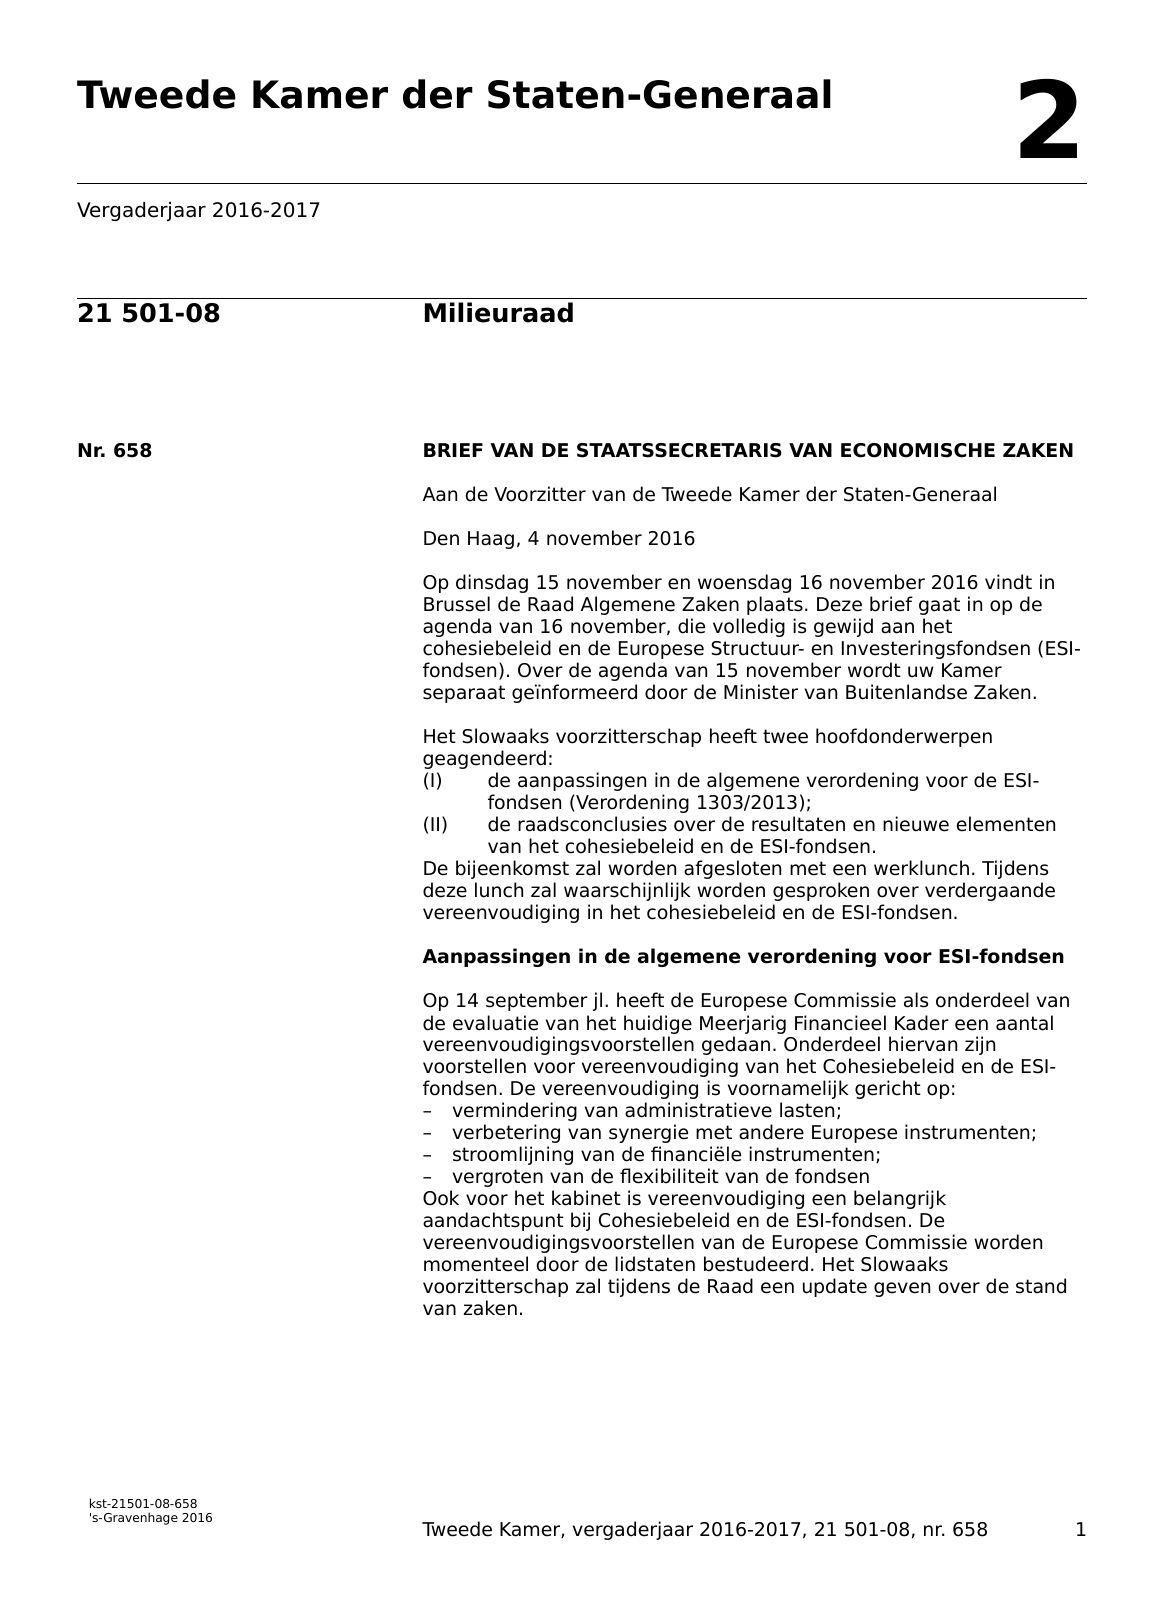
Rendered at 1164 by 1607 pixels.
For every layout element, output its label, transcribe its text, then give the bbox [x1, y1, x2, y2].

text (II) de raadsconclusies over de resultaten en nieuwe elementen van het cohesiebeleid en de ESI-fondsen. [422, 814, 1087, 858]
text Op 14 september jl. heeft de Europese Commissie als onderdeel van de evaluatie van het huidige Meerjarig Financieel Kader een aantal vereenvoudigingsvoorstellen gedaan. Onderdeel hiervan zijn voorstellen voor vereenvoudiging van het Cohesiebeleid en de ESI-fondsen. De vereenvoudiging is voornamelijk gericht op: [422, 990, 1087, 1100]
table_header 2 [886, 59, 1087, 183]
text Den Haag, 4 november 2016 [422, 528, 1087, 550]
table_header Tweede Kamer der Staten-Generaal [77, 59, 886, 183]
text Aan de Voorzitter van de Tweede Kamer der Staten-Generaal [422, 484, 1087, 506]
text kst-21501-08-658 [88, 1497, 323, 1511]
text Op dinsdag 15 november en woensdag 16 november 2016 vindt in Brussel de Raad Algemene Zaken plaats. Deze brief gaat in op de agenda van 16 november, die volledig is gewijd aan het cohesiebeleid en de Europese Structuur- en Investeringsfondsen (ESI-fondsen). Over de agenda van 15 november wordt uw Kamer separaat geïnformeerd door de Minister van Buitenlandse Zaken. [422, 572, 1087, 704]
text Het Slowaaks voorzitterschap heeft twee hoofdonderwerpen geagendeerd: [422, 726, 1087, 770]
text De bijeenkomst zal worden afgesloten met een werklunch. Tijdens deze lunch zal waarschijnlijk worden gesproken over verdergaande vereenvoudiging in het cohesiebeleid en de ESI-fondsen. [422, 858, 1087, 924]
text 's-Gravenhage 2016 [88, 1511, 323, 1525]
text – vergroten van de flexibiliteit van de fondsen [422, 1166, 1087, 1188]
subtitle 21 501-08 Milieuraad [77, 299, 1087, 329]
subtitle Nr. 658 BRIEF VAN DE STAATSSECRETARIS VAN ECONOMISCHE ZAKEN [77, 440, 1087, 462]
table_cell Vergaderjaar 2016-2017 [77, 184, 1087, 298]
text – vermindering van administratieve lasten; [422, 1100, 1087, 1122]
text – verbetering van synergie met andere Europese instrumenten; [422, 1122, 1087, 1144]
text (I) de aanpassingen in de algemene verordening voor de ESI-fondsen (Verordening 1303/2013); [422, 770, 1087, 814]
text – stroomlijning van de financiële instrumenten; [422, 1144, 1087, 1166]
text Ook voor het kabinet is vereenvoudiging een belangrijk aandachtspunt bij Cohesiebeleid en de ESI-fondsen. De vereenvoudigingsvoorstellen van de Europese Commissie worden momenteel door de lidstaten bestudeerd. Het Slowaaks voorzitterschap zal tijdens de Raad een update geven over de stand van zaken. [422, 1188, 1087, 1320]
subtitle Aanpassingen in de algemene verordening voor ESI-fondsen [422, 946, 1087, 968]
